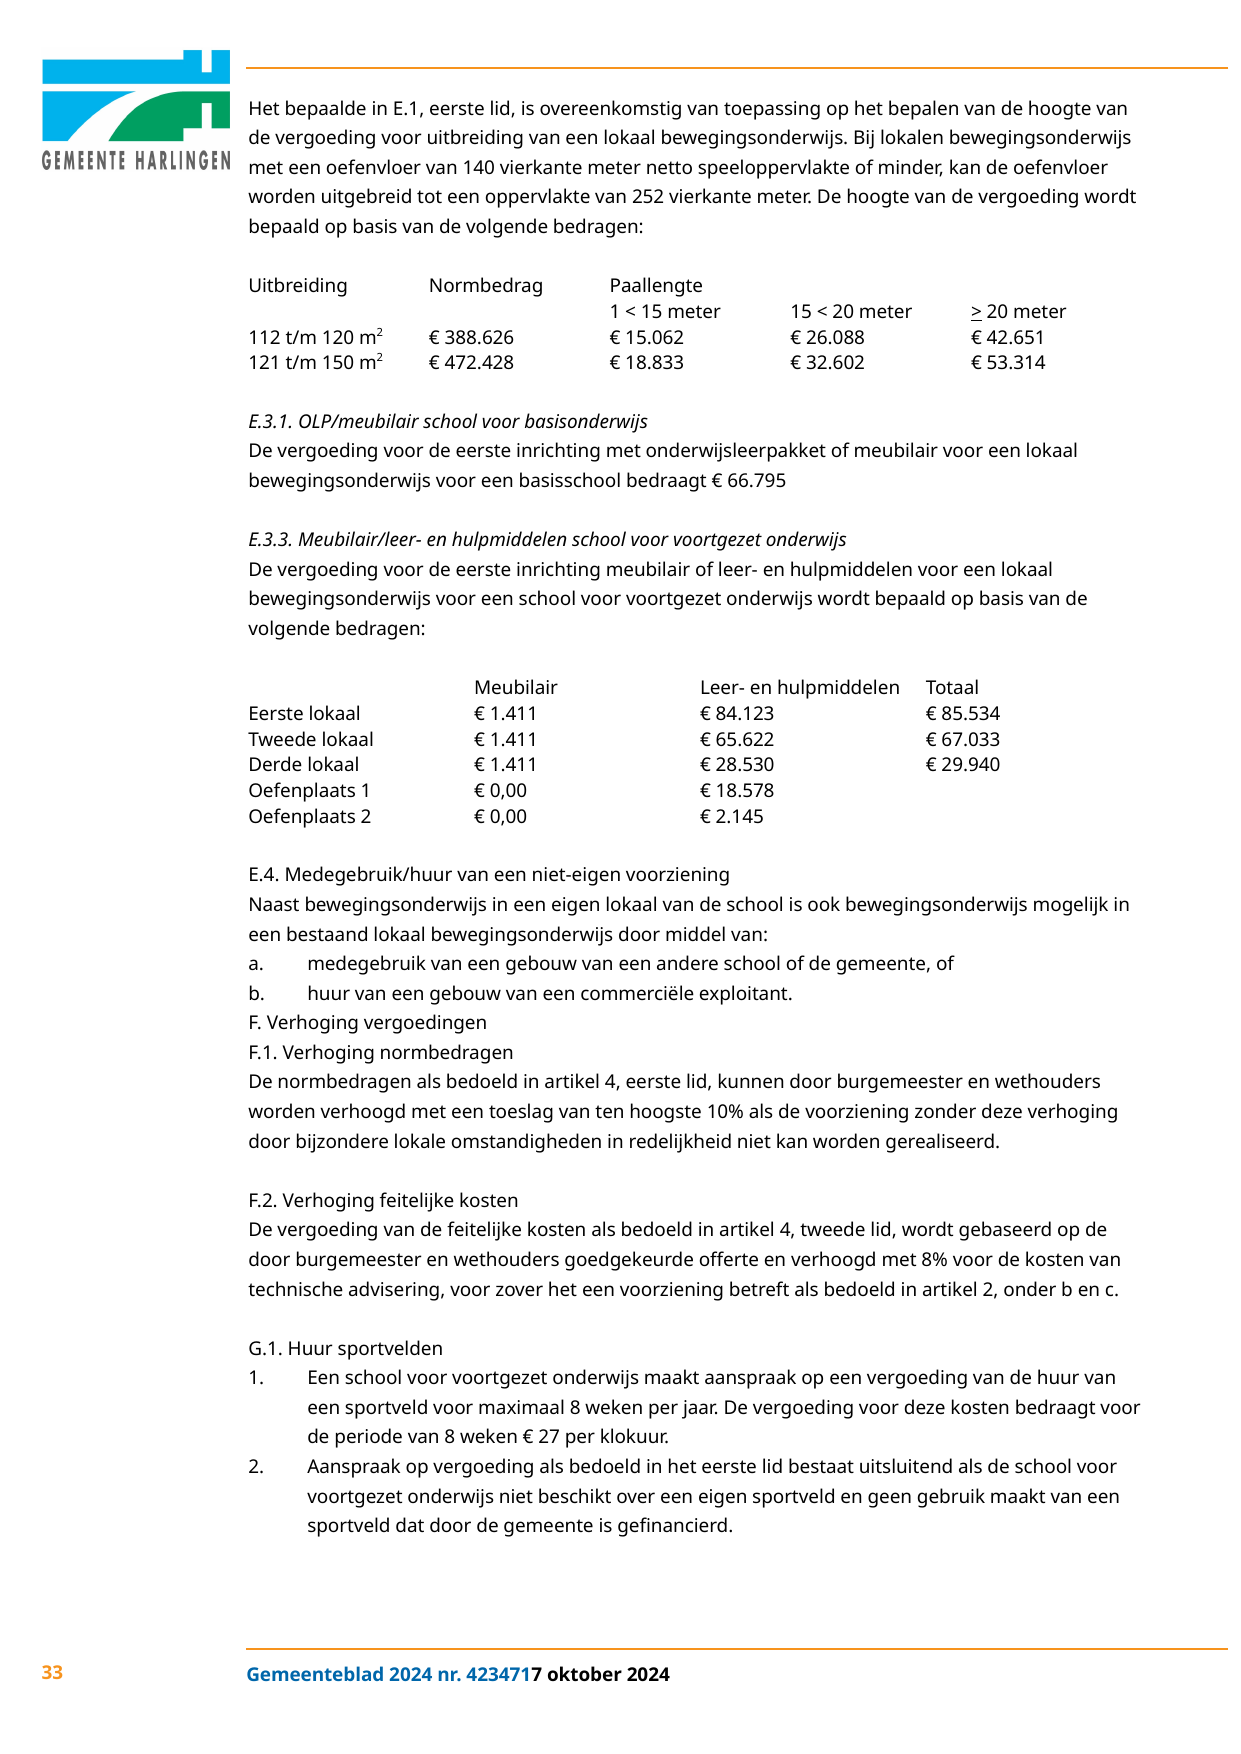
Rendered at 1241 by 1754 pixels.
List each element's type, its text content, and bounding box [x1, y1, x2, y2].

text F. Verhoging vergoedingen [248, 1009, 1152, 1035]
list medegebruik van een gebouw van een andere school of de gemeente, of [248, 950, 1152, 976]
table_cell 15 < 20 meter [790, 298, 971, 324]
text E.3.1. OLP/meubilair school voor basisonderwijs [248, 408, 1152, 434]
table_header Normbedrag [429, 273, 609, 324]
table_cell € 29.940 [926, 752, 1152, 777]
text De vergoeding voor de eerste inrichting meubilair of leer- en hulpmiddelen voor een lokaal bewegingsonderwijs voor een school voor voortgezet onderwijs wordt bepaald op basis van de volgende bedragen: [248, 556, 1152, 641]
text Naast bewegingsonderwijs in een eigen lokaal van de school is ook bewegingsonderwijs mogelijk in een bestaand lokaal bewegingsonderwijs door middel van: [248, 891, 1152, 947]
table_cell Derde lokaal [248, 752, 474, 777]
table_cell Oefenplaats 2 [248, 803, 474, 829]
text De vergoeding voor de eerste inrichting met onderwijsleerpakket of meubilair voor een lokaal bewegingsonderwijs voor een basisschool bedraagt € 66.795 [248, 438, 1152, 493]
table_cell € 15.062 [609, 324, 790, 349]
table_cell [926, 803, 1152, 829]
table_cell € 84.123 [700, 700, 926, 726]
table_cell Eerste lokaal [248, 700, 474, 726]
table_cell € 26.088 [790, 324, 971, 349]
table_cell 1 < 15 meter [609, 298, 790, 324]
table_cell € 388.626 [429, 324, 609, 349]
table_cell € 472.428 [429, 350, 609, 375]
table_cell € 67.033 [926, 726, 1152, 752]
table_cell € 0,00 [474, 778, 700, 803]
table_cell [926, 778, 1152, 803]
text De vergoeding van de feitelijke kosten als bedoeld in artikel 4, tweede lid, wordt gebaseerd op de door burgemeester en wethouders goedgekeurde offerte en verhoogd met 8% voor de kosten van technische advisering, voor zover het een voorziening betreft als bedoeld in artikel 2, onder b en c. [248, 1217, 1152, 1302]
picture [41, 47, 231, 172]
table_header Paallengte [609, 273, 1152, 298]
table_cell € 65.622 [700, 726, 926, 752]
text De normbedragen als bedoeld in artikel 4, eerste lid, kunnen door burgemeester en wethouders worden verhoogd met een toeslag van ten hoogste 10% als de voorziening zonder deze verhoging door bijzondere lokale omstandigheden in redelijkheid niet kan worden gerealiseerd. [248, 1069, 1152, 1154]
table_cell € 18.833 [609, 350, 790, 375]
table_cell € 42.651 [971, 324, 1152, 349]
table_cell 121 t/m 150 m2 [248, 350, 429, 375]
table_cell € 32.602 [790, 350, 971, 375]
text F.2. Verhoging feitelijke kosten [248, 1187, 1152, 1213]
table_cell € 28.530 [700, 752, 926, 777]
table_cell € 1.411 [474, 752, 700, 777]
table_header [248, 675, 474, 700]
text E.3.3. Meubilair/leer- en hulpmiddelen school voor voortgezet onderwijs [248, 526, 1152, 552]
table_header Totaal [926, 675, 1152, 700]
list Aanspraak op vergoeding als bedoeld in het eerste lid bestaat uitsluitend als de school voor voortgezet onderwijs niet beschikt over een eigen sportveld en geen gebruik maakt van een sportveld dat door de gemeente is gefinancierd. [248, 1453, 1152, 1538]
table_cell € 1.411 [474, 726, 700, 752]
text Het bepaalde in E.1, eerste lid, is overeenkomstig van toepassing op het bepalen van de hoogte van de vergoeding voor uitbreiding van een lokaal bewegingsonderwijs. Bij lokalen bewegingsonderwijs met een oefenvloer van 140 vierkante meter netto speeloppervlakte of minder, kan de oefenvloer worden uitgebreid tot een oppervlakte van 252 vierkante meter. De hoogte van de vergoeding wordt bepaald op basis van de volgende bedragen: [248, 95, 1152, 239]
table_cell € 2.145 [700, 803, 926, 829]
table_cell Tweede lokaal [248, 726, 474, 752]
table_cell € 85.534 [926, 700, 1152, 726]
table_header Uitbreiding [248, 273, 429, 324]
table_cell Oefenplaats 1 [248, 778, 474, 803]
text E.4. Medegebruik/huur van een niet-eigen voorziening [248, 862, 1152, 887]
table_cell > 20 meter [971, 298, 1152, 324]
table_cell € 53.314 [971, 350, 1152, 375]
list Een school voor voortgezet onderwijs maakt aanspraak op een vergoeding van de huur van een sportveld voor maximaal 8 weken per jaar. De vergoeding voor deze kosten bedraagt voor de periode van 8 weken € 27 per klokuur. [248, 1364, 1152, 1449]
list huur van een gebouw van een commerciële exploitant. [248, 980, 1152, 1006]
table_cell € 18.578 [700, 778, 926, 803]
table_cell € 0,00 [474, 803, 700, 829]
table_cell 112 t/m 120 m2 [248, 324, 429, 349]
table_cell € 1.411 [474, 700, 700, 726]
text G.1. Huur sportvelden [248, 1335, 1152, 1361]
table_header Leer- en hulpmiddelen [700, 675, 926, 700]
text F.1. Verhoging normbedragen [248, 1039, 1152, 1065]
table_header Meubilair [474, 675, 700, 700]
